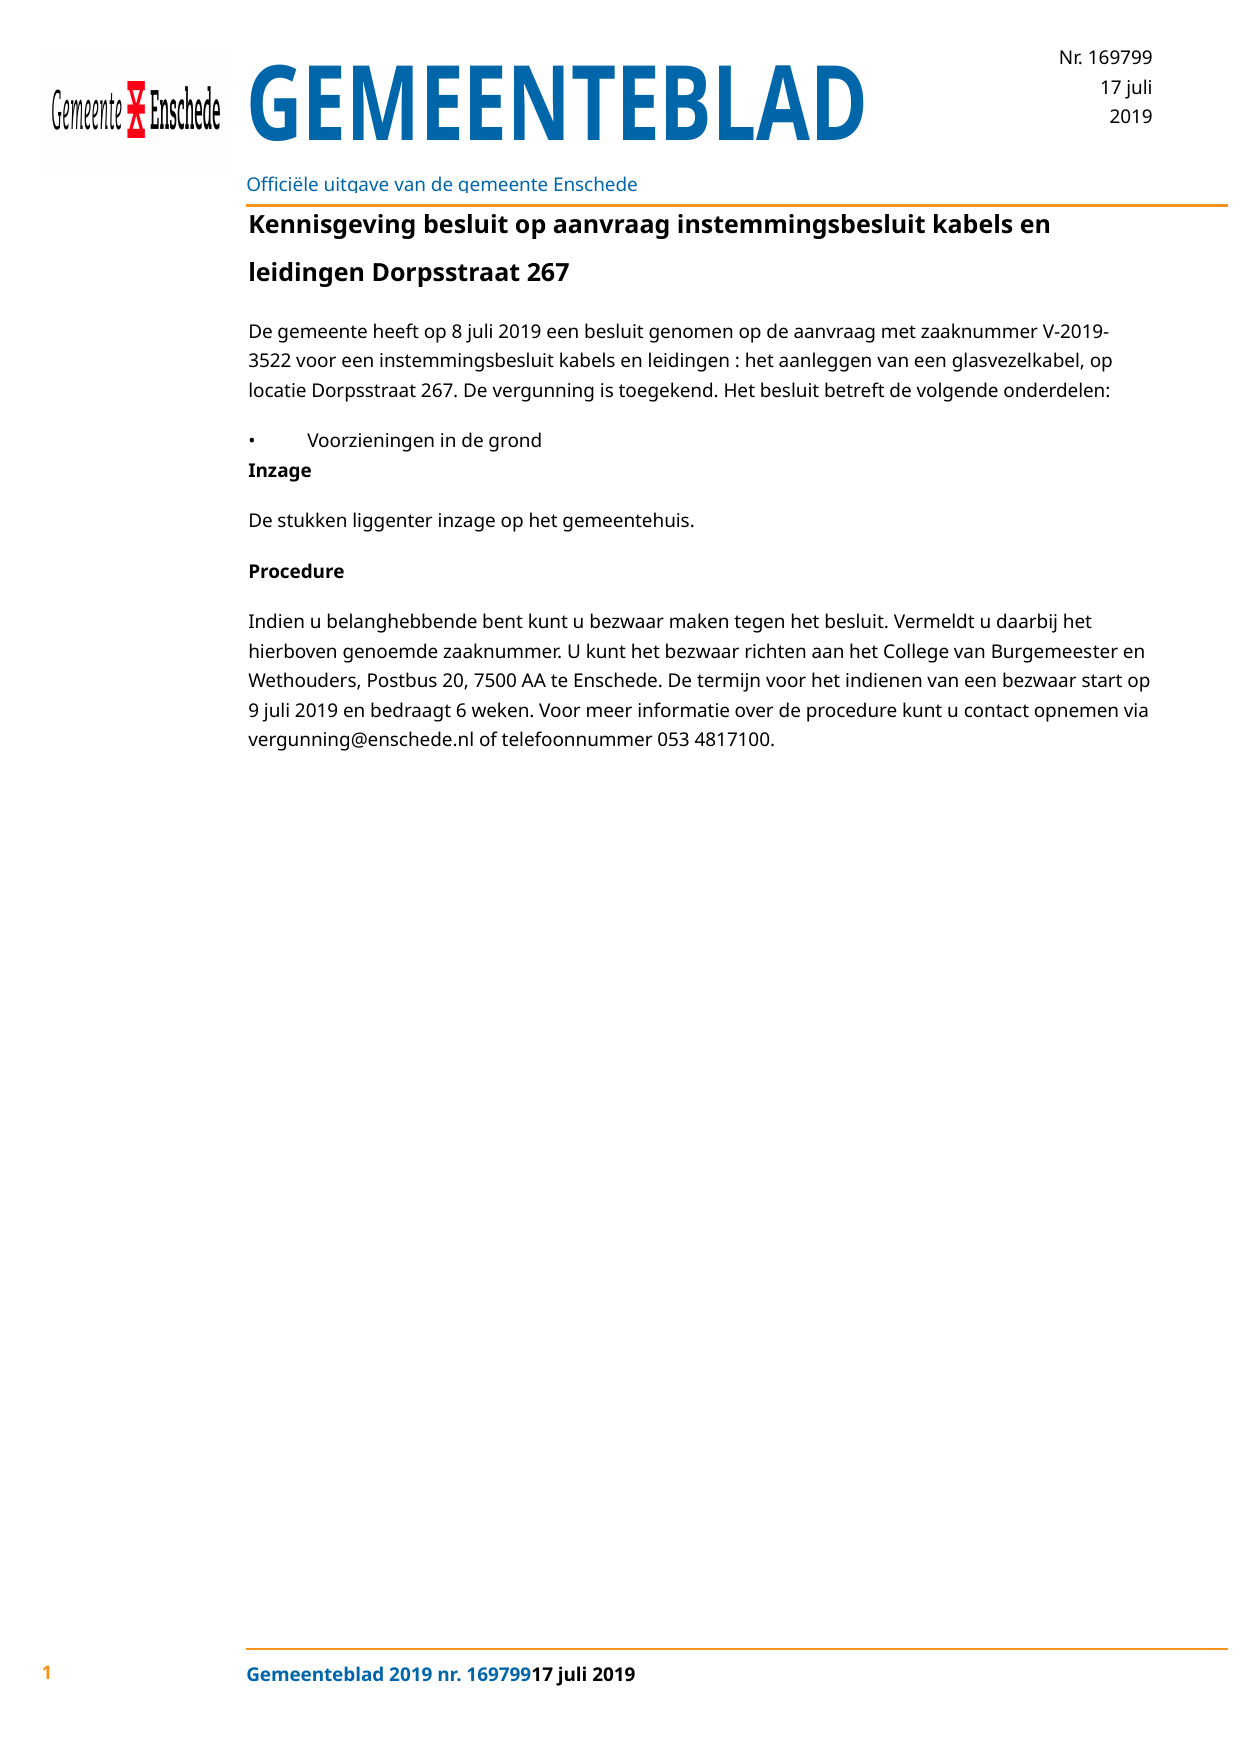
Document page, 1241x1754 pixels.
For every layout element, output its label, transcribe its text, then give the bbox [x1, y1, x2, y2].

text De stukken liggenter inzage op het gemeentehuis. [248, 507, 1152, 533]
list Voorzieningen in de grond [248, 427, 1152, 453]
text Kennisgeving besluit op aanvraag instemmingsbesluit kabels en leidingen Dorpsstraat 267 [248, 207, 1152, 288]
text Indien u belanghebbende bent kunt u bezwaar maken tegen het besluit. Vermeldt u daarbij het hierboven genoemde zaaknummer. U kunt het bezwaar richten aan het College van Burgemees­ter en Wethouders, Postbus 20, 7500 AA te Enschede. De termijn voor het indienen van een bezwaar start op 9 juli 2019 en bedraagt 6 weken. Voor meer informatie over de procedure kunt u contact opnemen via vergunning@enschede.nl of telefoonnummer 053 4817100. [248, 608, 1152, 752]
text De gemeente heeft op 8 juli 2019 een besluit genomen op de aanvraag met zaaknummer V-2019-3522 voor een instemmingsbesluit kabels en leidingen : het aanleggen van een glasvezelkabel, op locatie Dorpsstraat 267. De vergunning is toegekend. Het besluit betreft de volgende onderdelen: [248, 318, 1152, 403]
picture [41, 47, 231, 172]
text Inzage [248, 457, 1152, 483]
text Procedure [248, 558, 1152, 584]
